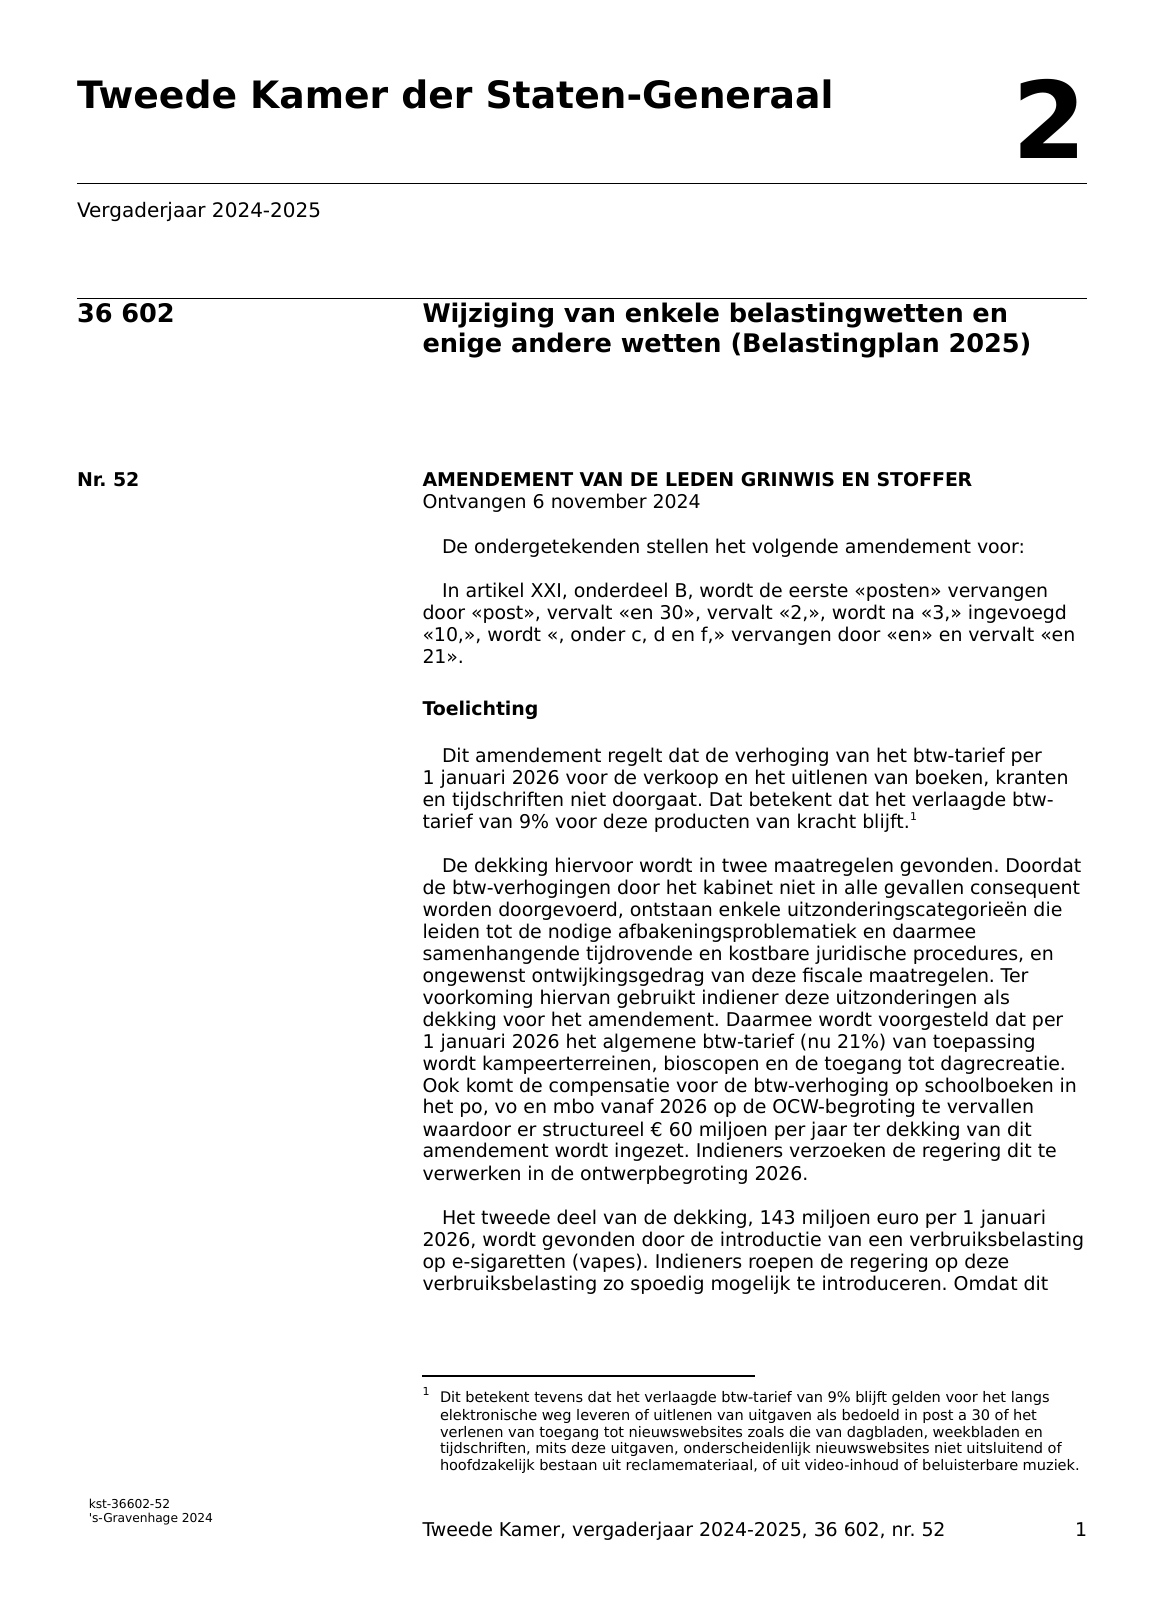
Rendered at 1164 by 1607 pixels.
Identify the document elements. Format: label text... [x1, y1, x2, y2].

text De dekking hiervoor wordt in twee maatregelen gevonden. Doordat de btw-verhogingen door het kabinet niet in alle gevallen consequent worden doorgevoerd, ontstaan enkele uitzonderingscategorieën die leiden tot de nodige afbakeningsproblematiek en daarmee samenhangende tijdrovende en kostbare juridische procedures, en ongewenst ontwijkingsgedrag van deze fiscale maatregelen. Ter voorkoming hiervan gebruikt indiener deze uitzonderingen als dekking voor het amendement. Daarmee wordt voorgesteld dat per 1 januari 2026 het algemene btw-tarief (nu 21%) van toepassing wordt kampeerterreinen, bioscopen en de toegang tot dagrecreatie. Ook komt de compensatie voor de btw-verhoging op schoolboeken in het po, vo en mbo vanaf 2026 op de OCW-begroting te vervallen waardoor er structureel € 60 miljoen per jaar ter dekking van dit amendement wordt ingezet. Indieners verzoeken de regering dit te verwerken in de ontwerpbegroting 2026. [422, 855, 1087, 1184]
text In artikel XXI, onderdeel B, wordt de eerste «posten» vervangen door «post», vervalt «en 30», vervalt «2,», wordt na «3,» ingevoegd «10,», wordt «, onder c, d en f,» vervangen door «en» en vervalt «en 21». [422, 580, 1087, 668]
text Dit betekent tevens dat het verlaagde btw-tarief van 9% blijft gelden voor het langs elektronische weg leveren of uitlenen van uitgaven als bedoeld in post a 30 of het verlenen van toegang tot nieuwswebsites zoals die van dagbladen, weekbladen en tijdschriften, mits deze uitgaven, onderscheidenlijk nieuwswebsites niet uitsluitend of hoofdzakelijk bestaan uit reclamemateriaal, of uit video-inhoud of beluisterbare muziek. [422, 1385, 1087, 1474]
text Het tweede deel van de dekking, 143 miljoen euro per 1 januari 2026, wordt gevonden door de introductie van een verbruiksbelasting op e-sigaretten (vapes). Indieners roepen de regering op deze verbruiksbelasting zo spoedig mogelijk te introduceren. Omdat dit [422, 1207, 1087, 1294]
text De ondergetekenden stellen het volgende amendement voor: [422, 536, 1087, 557]
text 's-Gravenhage 2024 [88, 1511, 323, 1525]
text Dit amendement regelt dat de verhoging van het btw-tarief per 1 januari 2026 voor de verkoop en het uitlenen van boeken, kranten en tijdschriften niet doorgaat. Dat betekent dat het verlaagde btw-tarief van 9% voor deze producten van kracht blijft. [422, 744, 1087, 832]
table_header 2 [886, 59, 1087, 183]
subtitle Toelichting [422, 698, 1087, 719]
text kst-36602-52 [88, 1497, 323, 1511]
text Ontvangen 6 november 2024 [422, 491, 1087, 513]
table_header Tweede Kamer der Staten-Generaal [77, 59, 886, 183]
subtitle 36 602 Wijziging van enkele belastingwetten en enige andere wetten (Belastingplan 2025) [77, 299, 1087, 358]
subtitle Nr. 52 AMENDEMENT VAN DE LEDEN GRINWIS EN STOFFER [77, 469, 1087, 491]
table_cell Vergaderjaar 2024-2025 [77, 184, 1087, 298]
